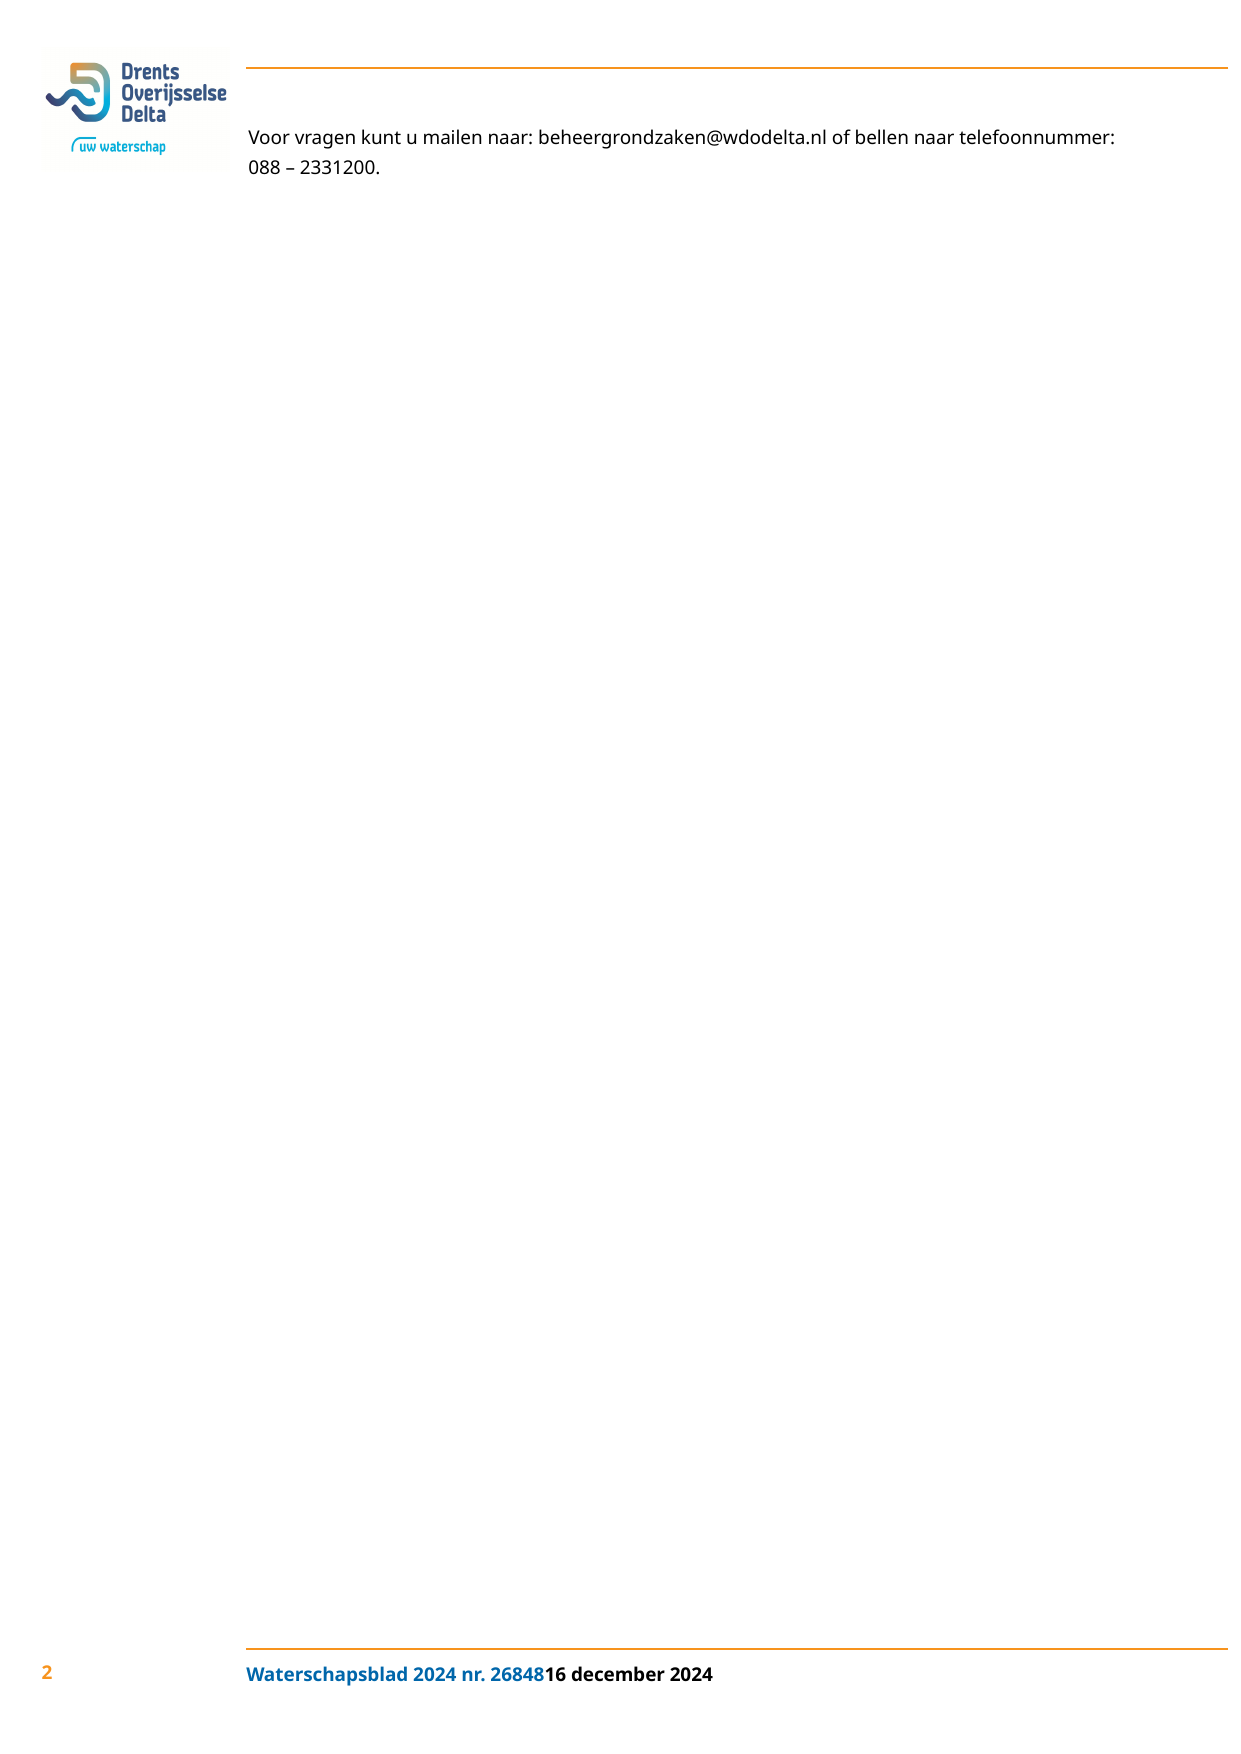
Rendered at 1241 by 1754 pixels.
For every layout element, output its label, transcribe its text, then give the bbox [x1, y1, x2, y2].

picture [41, 47, 231, 172]
text Voor vragen kunt u mailen naar: beheergrondzaken@wdodelta.nl of bellen naar telefoonnummer: 088 – 2331200. [248, 124, 1152, 180]
